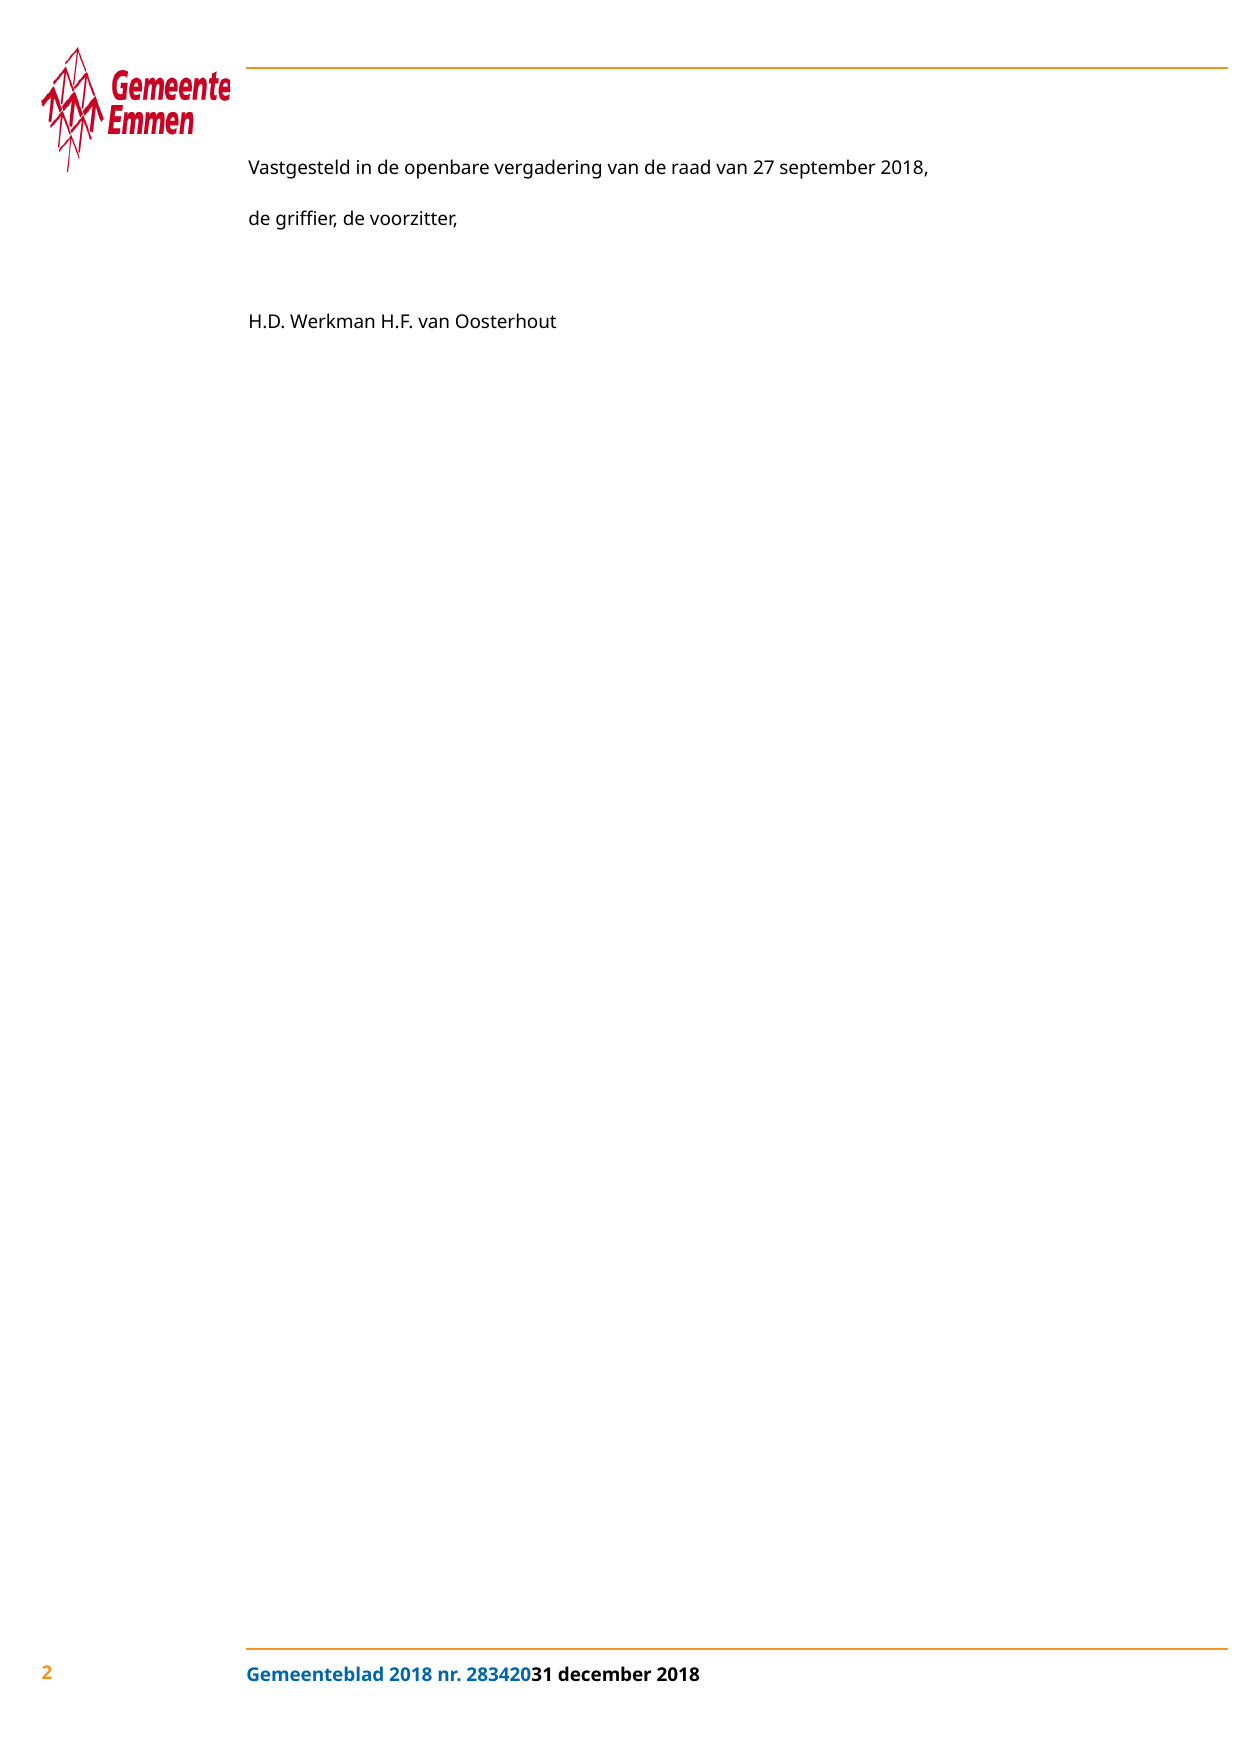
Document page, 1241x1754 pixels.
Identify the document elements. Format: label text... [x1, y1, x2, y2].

text de griffier, de voorzitter, [248, 205, 1152, 231]
text Vastgesteld in de openbare vergadering van de raad van 27 september 2018, [248, 154, 1152, 180]
text H.D. Werkman H.F. van Oosterhout [248, 308, 1152, 334]
picture [41, 47, 231, 172]
